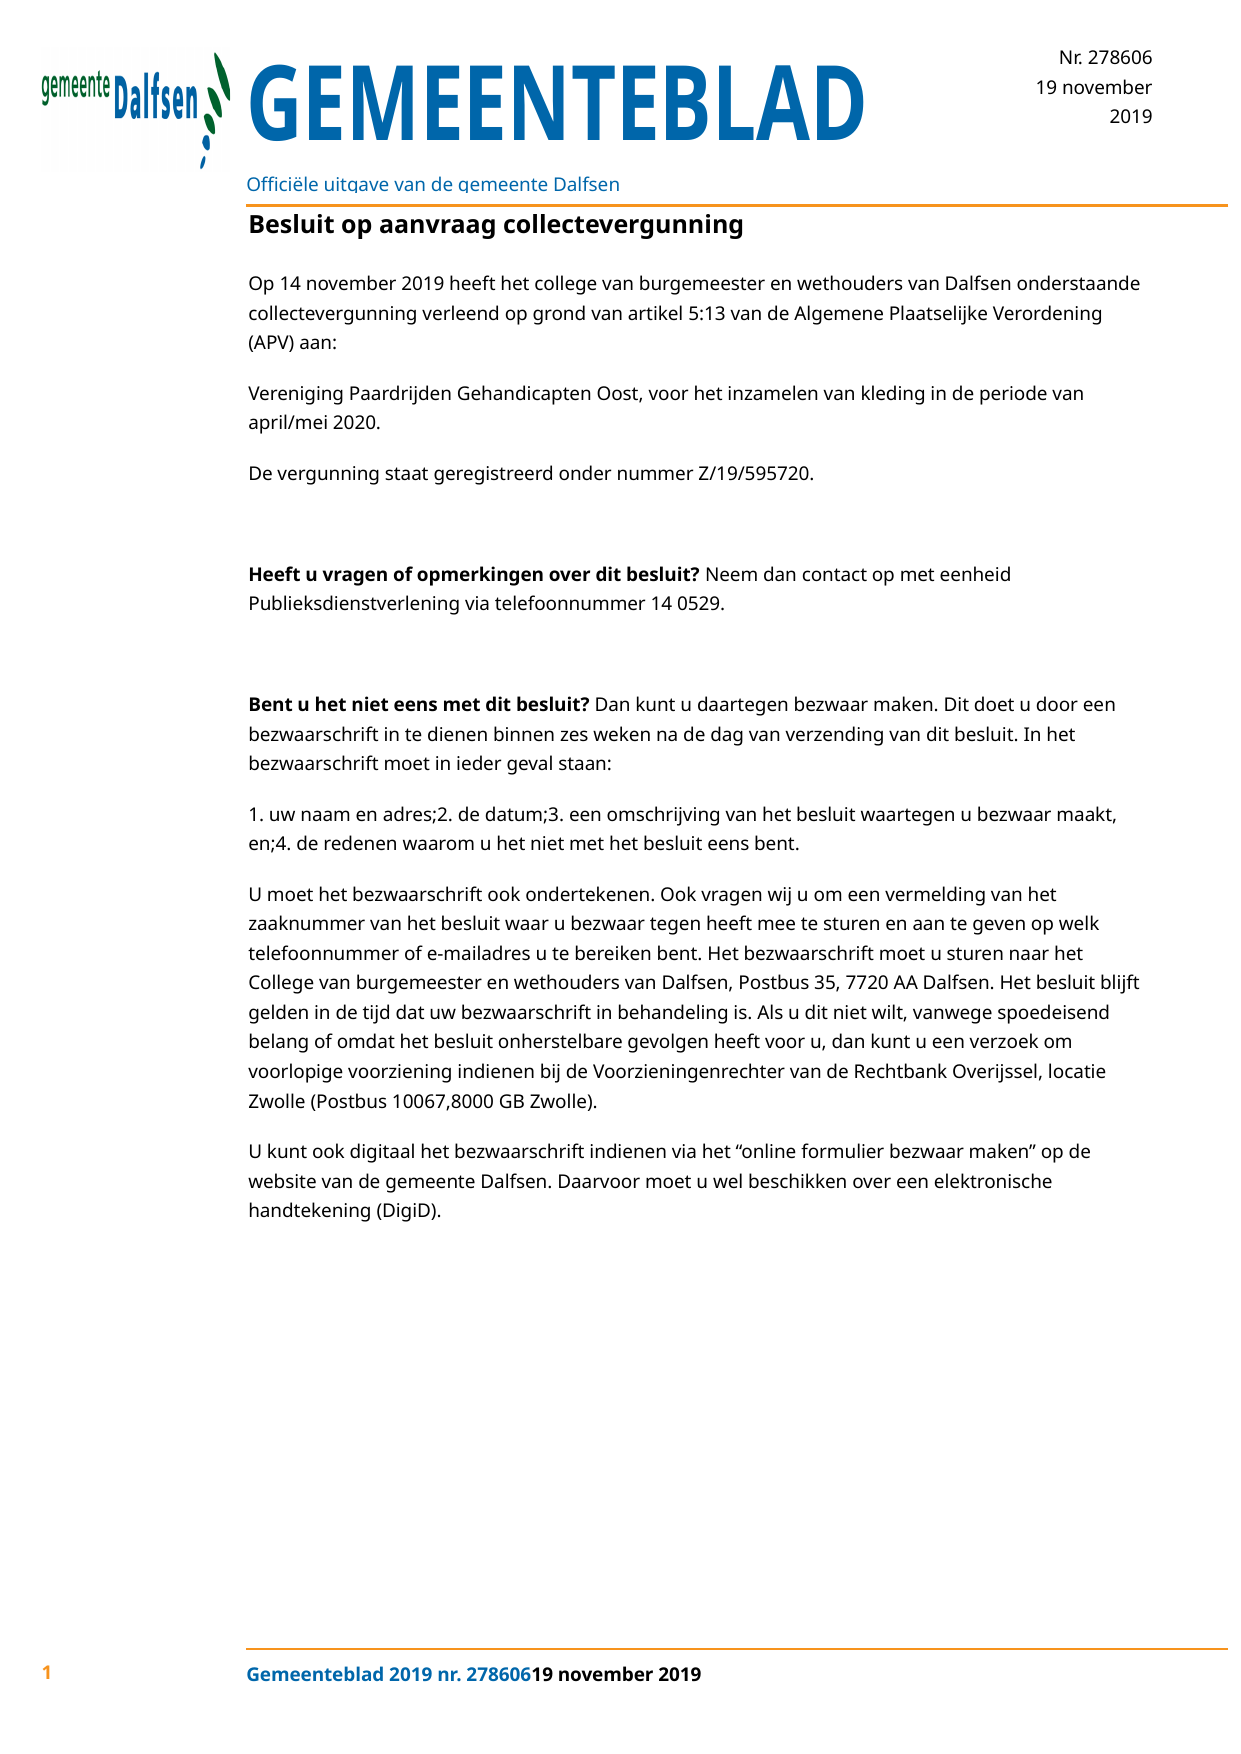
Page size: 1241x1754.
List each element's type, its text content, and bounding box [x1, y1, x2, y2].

text Besluit op aanvraag collectevergunning [248, 207, 1152, 241]
text De vergunning staat geregistreerd onder nummer Z/19/595720. [248, 460, 1152, 486]
text Vereniging Paardrijden Gehandicapten Oost, voor het inzamelen van kleding in de periode van april/mei 2020. [248, 380, 1152, 435]
text 1. uw naam en adres;2. de datum;3. een omschrijving van het besluit waartegen u bezwaar maakt, en;4. de redenen waarom u het niet met het besluit eens bent. [248, 801, 1152, 856]
text Bent u het niet eens met dit besluit? Dan kunt u daartegen bezwaar maken. Dit doet u door een bezwaarschrift in te dienen binnen zes weken na de dag van verzending van dit besluit. In het bezwaarschrift moet in ieder geval staan: [248, 691, 1152, 776]
picture [41, 47, 231, 172]
text U moet het bezwaarschrift ook ondertekenen. Ook vragen wij u om een vermelding van het zaaknummer van het besluit waar u bezwaar tegen heeft mee te sturen en aan te geven op welk telefoonnummer of e-mailadres u te bereiken bent. Het bezwaarschrift moet u sturen naar het College van burgemeester en wethouders van Dalfsen, Postbus 35, 7720 AA Dalfsen. Het besluit blijft gelden in de tijd dat uw bezwaarschrift in behandeling is. Als u dit niet wilt, vanwege spoedeisend belang of omdat het besluit onherstelbare gevolgen heeft voor u, dan kunt u een verzoek om voorlopige voorziening indienen bij de Voorzieningenrechter van de Rechtbank Overijssel, locatie Zwolle (Postbus 10067,8000 GB Zwolle). [248, 881, 1152, 1113]
text U kunt ook digitaal het bezwaarschrift indienen via het “online formulier bezwaar maken” op de website van de gemeente Dalfsen. Daarvoor moet u wel beschikken over een elektronische handtekening (DigiD). [248, 1138, 1152, 1223]
text Op 14 november 2019 heeft het college van burgemeester en wethouders van Dalfsen onderstaande collectevergunning verleend op grond van artikel 5:13 van de Algemene Plaatselijke Verordening (APV) aan: [248, 270, 1152, 355]
text Heeft u vragen of opmerkingen over dit besluit? Neem dan contact op met eenheid Publieksdienstverlening via telefoonnummer 14 0529. [248, 561, 1152, 616]
